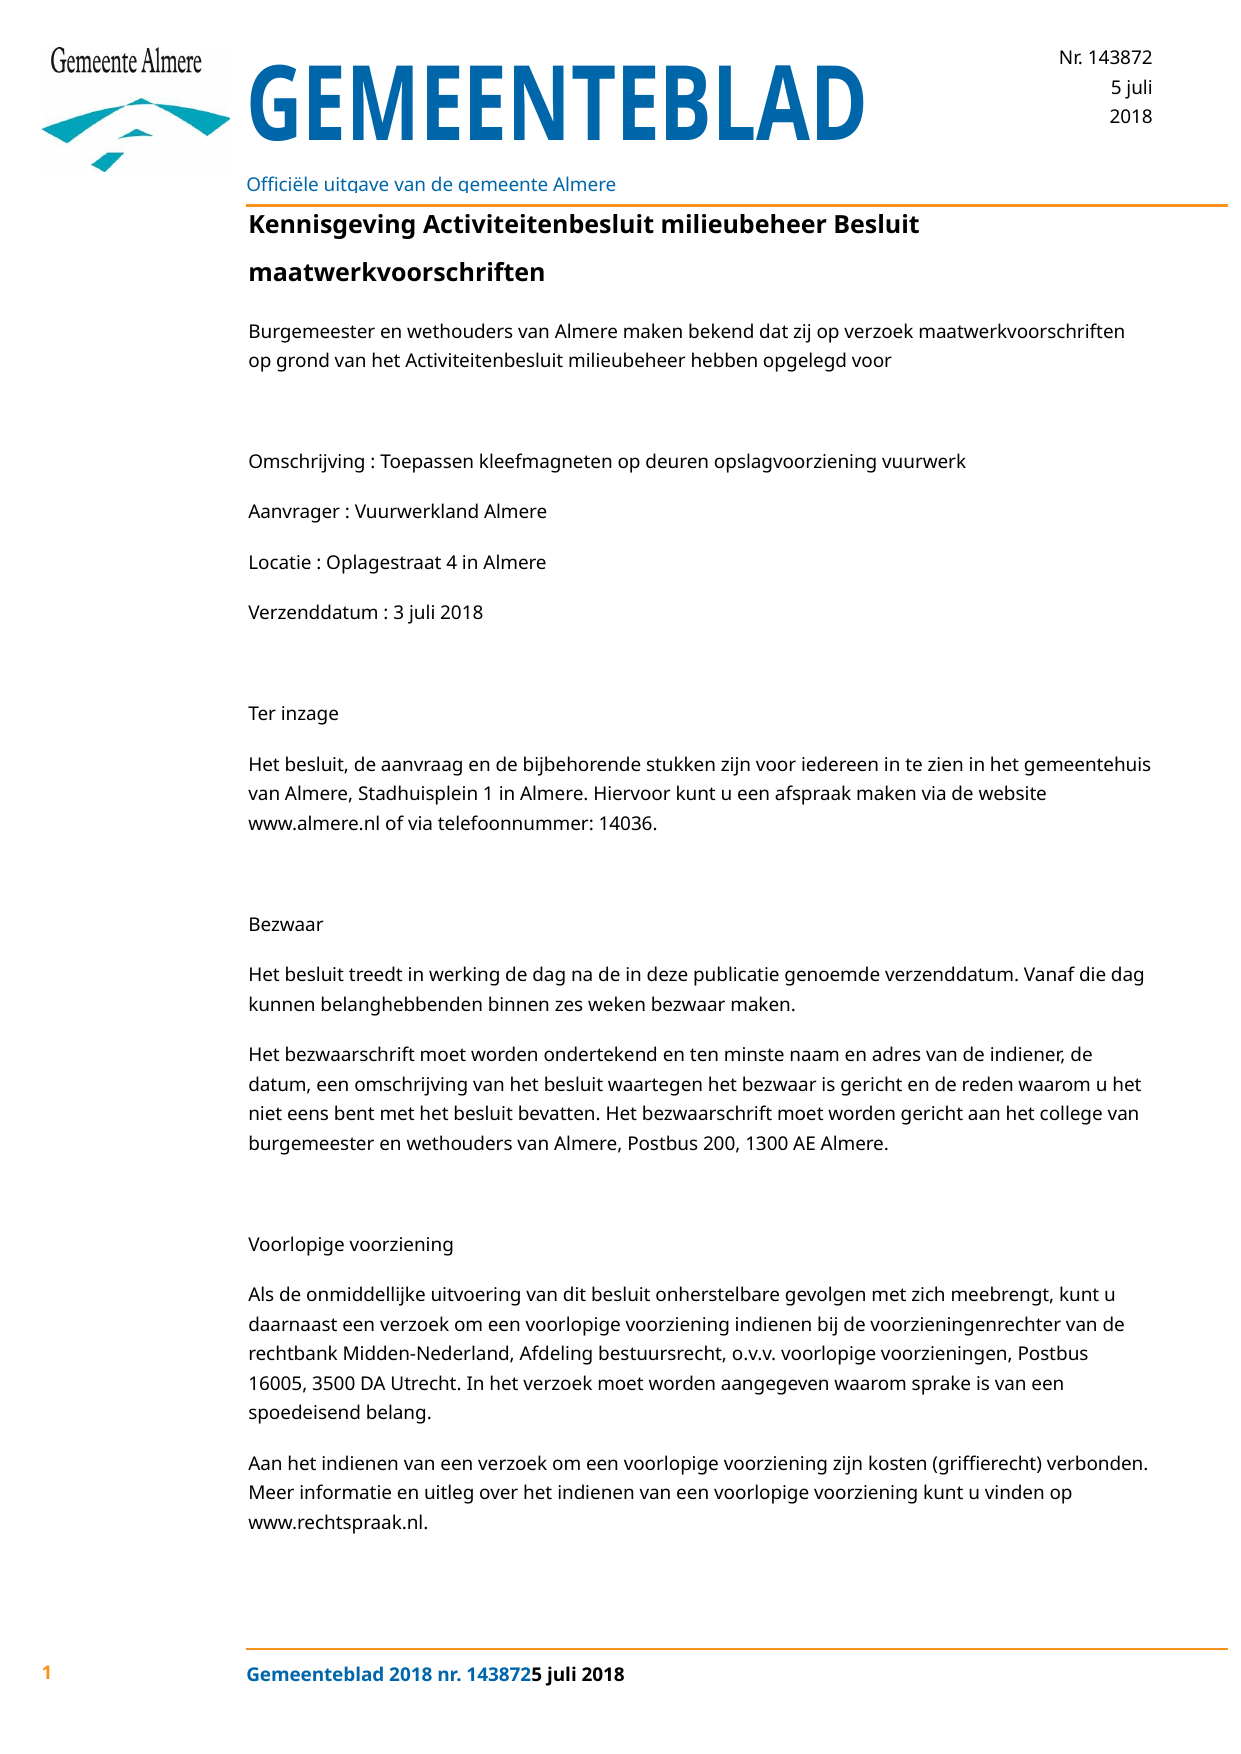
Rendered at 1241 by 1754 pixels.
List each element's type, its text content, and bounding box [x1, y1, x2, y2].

text Het besluit, de aanvraag en de bijbehorende stukken zijn voor iedereen in te zien in het gemeentehuis van Almere, Stadhuisplein 1 in Almere. Hiervoor kunt u een afspraak maken via de website www.almere.nl of via telefoonnummer: 14036. [248, 751, 1152, 836]
text Aanvrager : Vuurwerkland Almere [248, 499, 1152, 524]
text Burgemeester en wethouders van Almere maken bekend dat zij op verzoek maatwerkvoorschriften op grond van het Activiteitenbesluit milieubeheer hebben opgelegd voor [248, 318, 1152, 373]
picture [41, 47, 231, 172]
text Voorlopige voorziening [248, 1231, 1152, 1257]
text Aan het indienen van een verzoek om een voorlopige voorziening zijn kosten (griffierecht) verbonden. Meer informatie en uitleg over het indienen van een voorlopige voorziening kunt u vinden op www.rechtspraak.nl. [248, 1450, 1152, 1535]
text Kennisgeving Activiteitenbesluit milieubeheer Besluit maatwerkvoorschriften [248, 207, 1152, 288]
text Bezwaar [248, 911, 1152, 937]
text Omschrijving : Toepassen kleefmagneten op deuren opslagvoorziening vuurwerk [248, 448, 1152, 474]
text Het bezwaarschrift moet worden ondertekend en ten minste naam en adres van de indiener, de datum, een omschrijving van het besluit waartegen het bezwaar is gericht en de reden waarom u het niet eens bent met het besluit bevatten. Het bezwaarschrift moet worden gericht aan het college van burgemeester en wethouders van Almere, Postbus 200, 1300 AE Almere. [248, 1041, 1152, 1156]
text Locatie : Oplagestraat 4 in Almere [248, 549, 1152, 575]
text Verzenddatum : 3 juli 2018 [248, 599, 1152, 625]
text Als de onmiddellijke uitvoering van dit besluit onherstelbare gevolgen met zich meebrengt, kunt u daarnaast een verzoek om een voorlopige voorziening indienen bij de voorzieningenrechter van de rechtbank Midden-Nederland, Afdeling bestuursrecht, o.v.v. voorlopige voorzieningen, Postbus 16005, 3500 DA Utrecht. In het verzoek moet worden aangegeven waarom sprake is van een spoedeisend belang. [248, 1281, 1152, 1425]
text Ter inzage [248, 700, 1152, 726]
text Het besluit treedt in werking de dag na de in deze publicatie genoemde verzenddatum. Vanaf die dag kunnen belanghebbenden binnen zes weken bezwaar maken. [248, 961, 1152, 1017]
